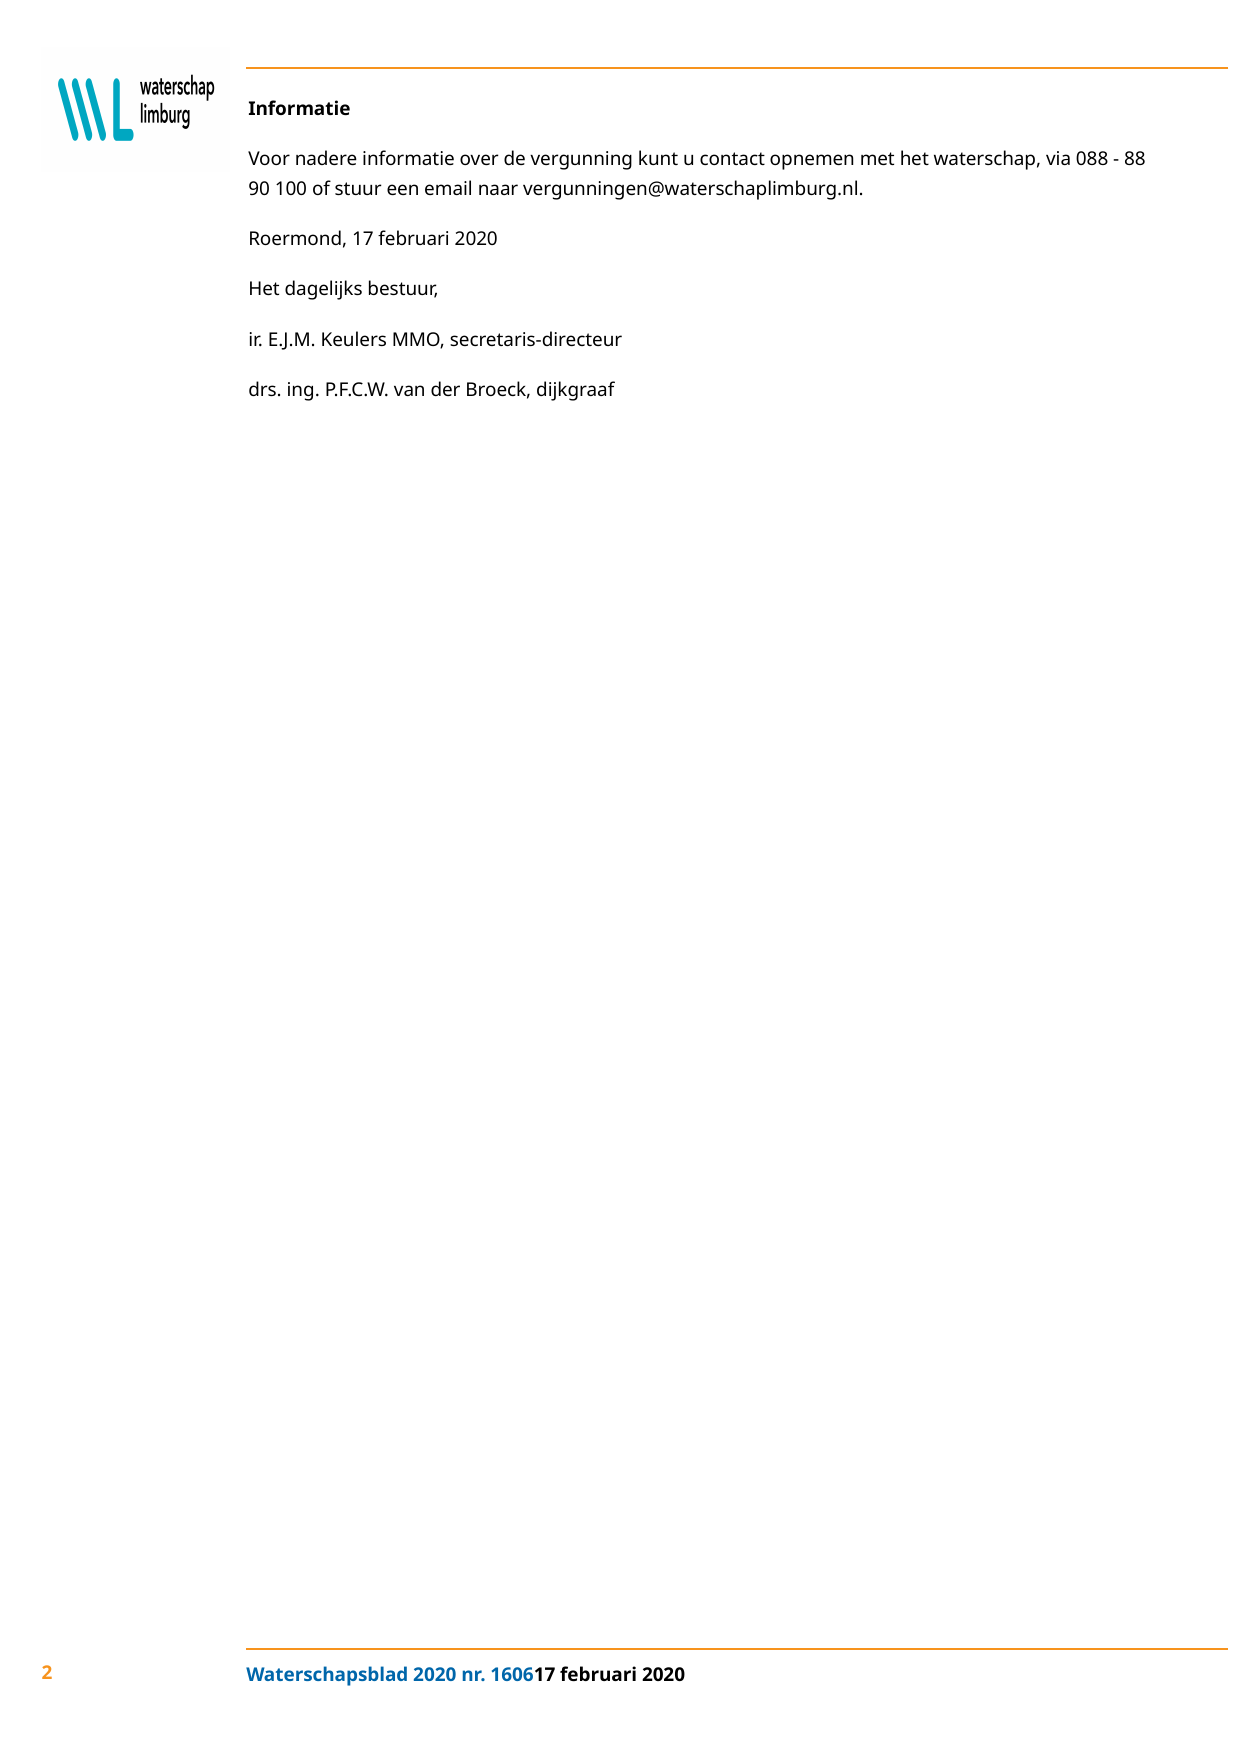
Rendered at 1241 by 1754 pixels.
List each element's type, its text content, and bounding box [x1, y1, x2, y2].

text Roermond, 17 februari 2020 [248, 225, 1152, 251]
picture [41, 47, 231, 172]
text Voor nadere informatie over de vergunning kunt u contact opnemen met het waterschap, via 088 - 88 90 100 of stuur een email naar vergunningen@waterschaplimburg.nl. [248, 145, 1152, 201]
text drs. ing. P.F.C.W. van der Broeck, dijkgraaf [248, 376, 1152, 402]
text ir. E.J.M. Keulers MMO, secretaris-directeur [248, 326, 1152, 352]
text Informatie [248, 95, 1152, 121]
text Het dagelijks bestuur, [248, 276, 1152, 301]
